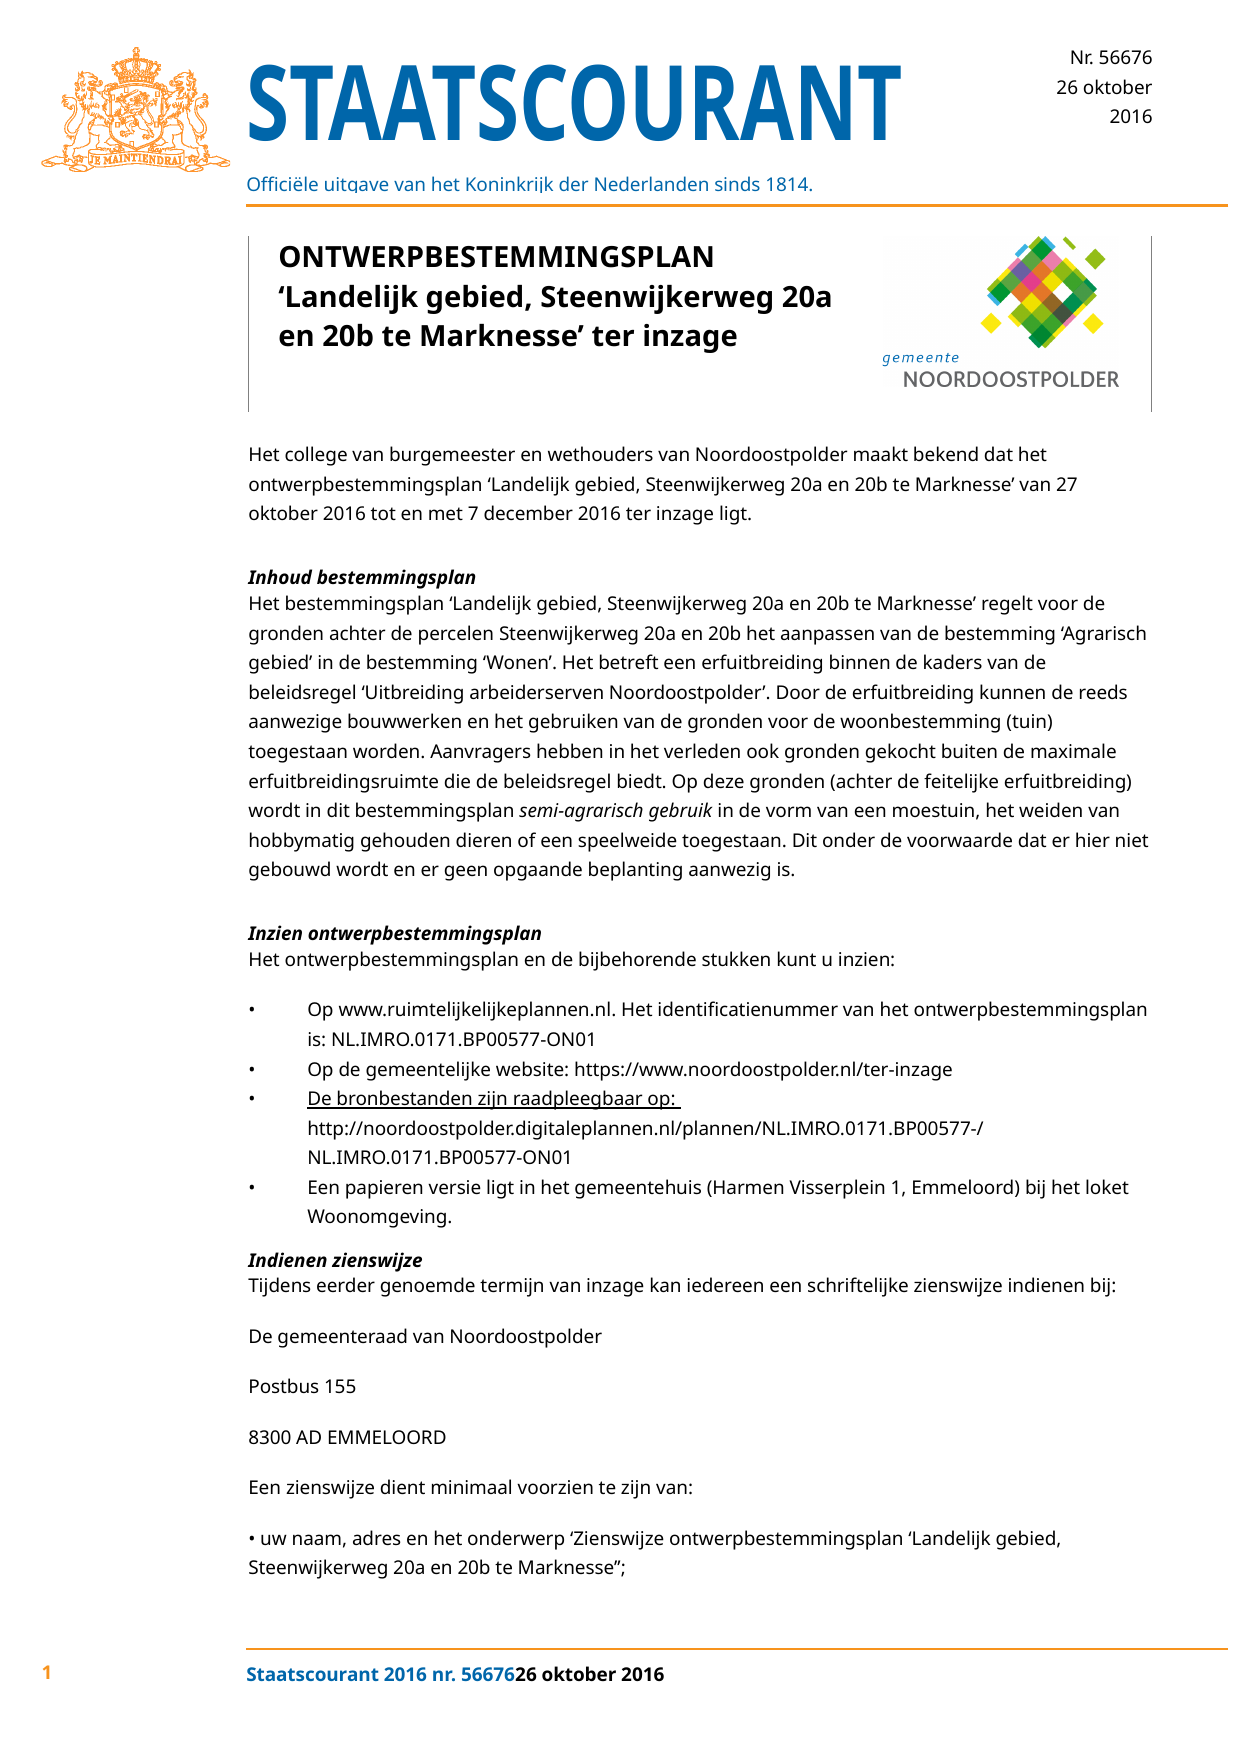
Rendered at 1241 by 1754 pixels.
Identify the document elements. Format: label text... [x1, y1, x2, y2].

text De gemeenteraad van Noordoostpolder [248, 1323, 1152, 1349]
text Een zienswijze dient minimaal voorzien te zijn van: [248, 1474, 1152, 1500]
text Het college van burgemeester en wethouders van Noordoostpolder maakt bekend dat het ontwerpbestemmingsplan ‘Landelijk gebied, Steenwijkerweg 20a en 20b te Marknesse’ van 27 oktober 2016 tot en met 7 december 2016 ter inzage ligt. [248, 441, 1152, 526]
list Een papieren versie ligt in het gemeentehuis (Harmen Visserplein 1, Emmeloord) bij het loket Woonomgeving. [248, 1174, 1152, 1229]
list Op de gemeentelijke website: https://www.noordoostpolder.nl/ter-inzage [248, 1056, 1152, 1082]
table_header ONTWERPBESTEMMINGSPLAN ‘Landelijk gebied, Steenwijkerweg 20a en 20b te Marknesse’ ter inzage [249, 236, 850, 412]
text Indienen zienswijze [248, 1247, 1152, 1273]
text Inhoud bestemmingsplan [248, 564, 1152, 590]
text Het bestemmingsplan ‘Landelijk gebied, Steenwijkerweg 20a en 20b te Marknesse’ regelt voor de gronden achter de percelen Steenwijkerweg 20a en 20b het aanpassen van de bestemming ‘Agrarisch gebied’ in de bestemming ‘Wonen’. Het betreft een erfuitbreiding binnen de kaders van de beleidsregel ‘Uitbreiding arbeiderserven Noordoostpolder’. Door de erfuitbreiding kunnen de reeds aanwezige bouwwerken en het gebruiken van de gronden voor de woonbestemming (tuin) toegestaan worden. Aanvragers hebben in het verleden ook gronden gekocht buiten de maximale erfuitbreidingsruimte die de beleidsregel biedt. Op deze gronden (achter de feitelijke erfuitbreiding) wordt in dit bestemmingsplan semi-agrarisch gebruik in de vorm van een moestuin, het weiden van hobbymatig gehouden dieren of een speelweide toegestaan. Dit onder de voorwaarde dat er hier niet gebouwd wordt en er geen opgaande beplanting aanwezig is. [248, 590, 1152, 882]
text • uw naam, adres en het onderwerp ‘Zienswijze ontwerpbestemmingsplan ‘Landelijk gebied, Steenwijkerweg 20a en 20b te Marknesse’’; [248, 1525, 1152, 1580]
picture [41, 47, 231, 172]
table_header [850, 236, 1151, 412]
list Op www.ruimtelijkelijkeplannen.nl. Het identificatienummer van het ontwerpbestemmingsplan is: NL.IMRO.0171.BP00577-ON01 [248, 997, 1152, 1052]
text 8300 AD EMMELOORD [248, 1424, 1152, 1449]
text Inzien ontwerpbestemmingsplan [248, 921, 1152, 946]
list De bronbestanden zijn raadpleegbaar op: http://noordoostpolder.digitaleplannen.nl/plannen/NL.IMRO.0171.BP00577-/NL.IMRO.0171.BP00577-ON01 [248, 1085, 1152, 1170]
text Postbus 155 [248, 1373, 1152, 1399]
text Tijdens eerder genoemde termijn van inzage kan iedereen een schriftelijke zienswijze indienen bij: [248, 1273, 1152, 1298]
picture [882, 236, 1119, 387]
text Het ontwerpbestemmingsplan en de bijbehorende stukken kunt u inzien: [248, 946, 1152, 972]
